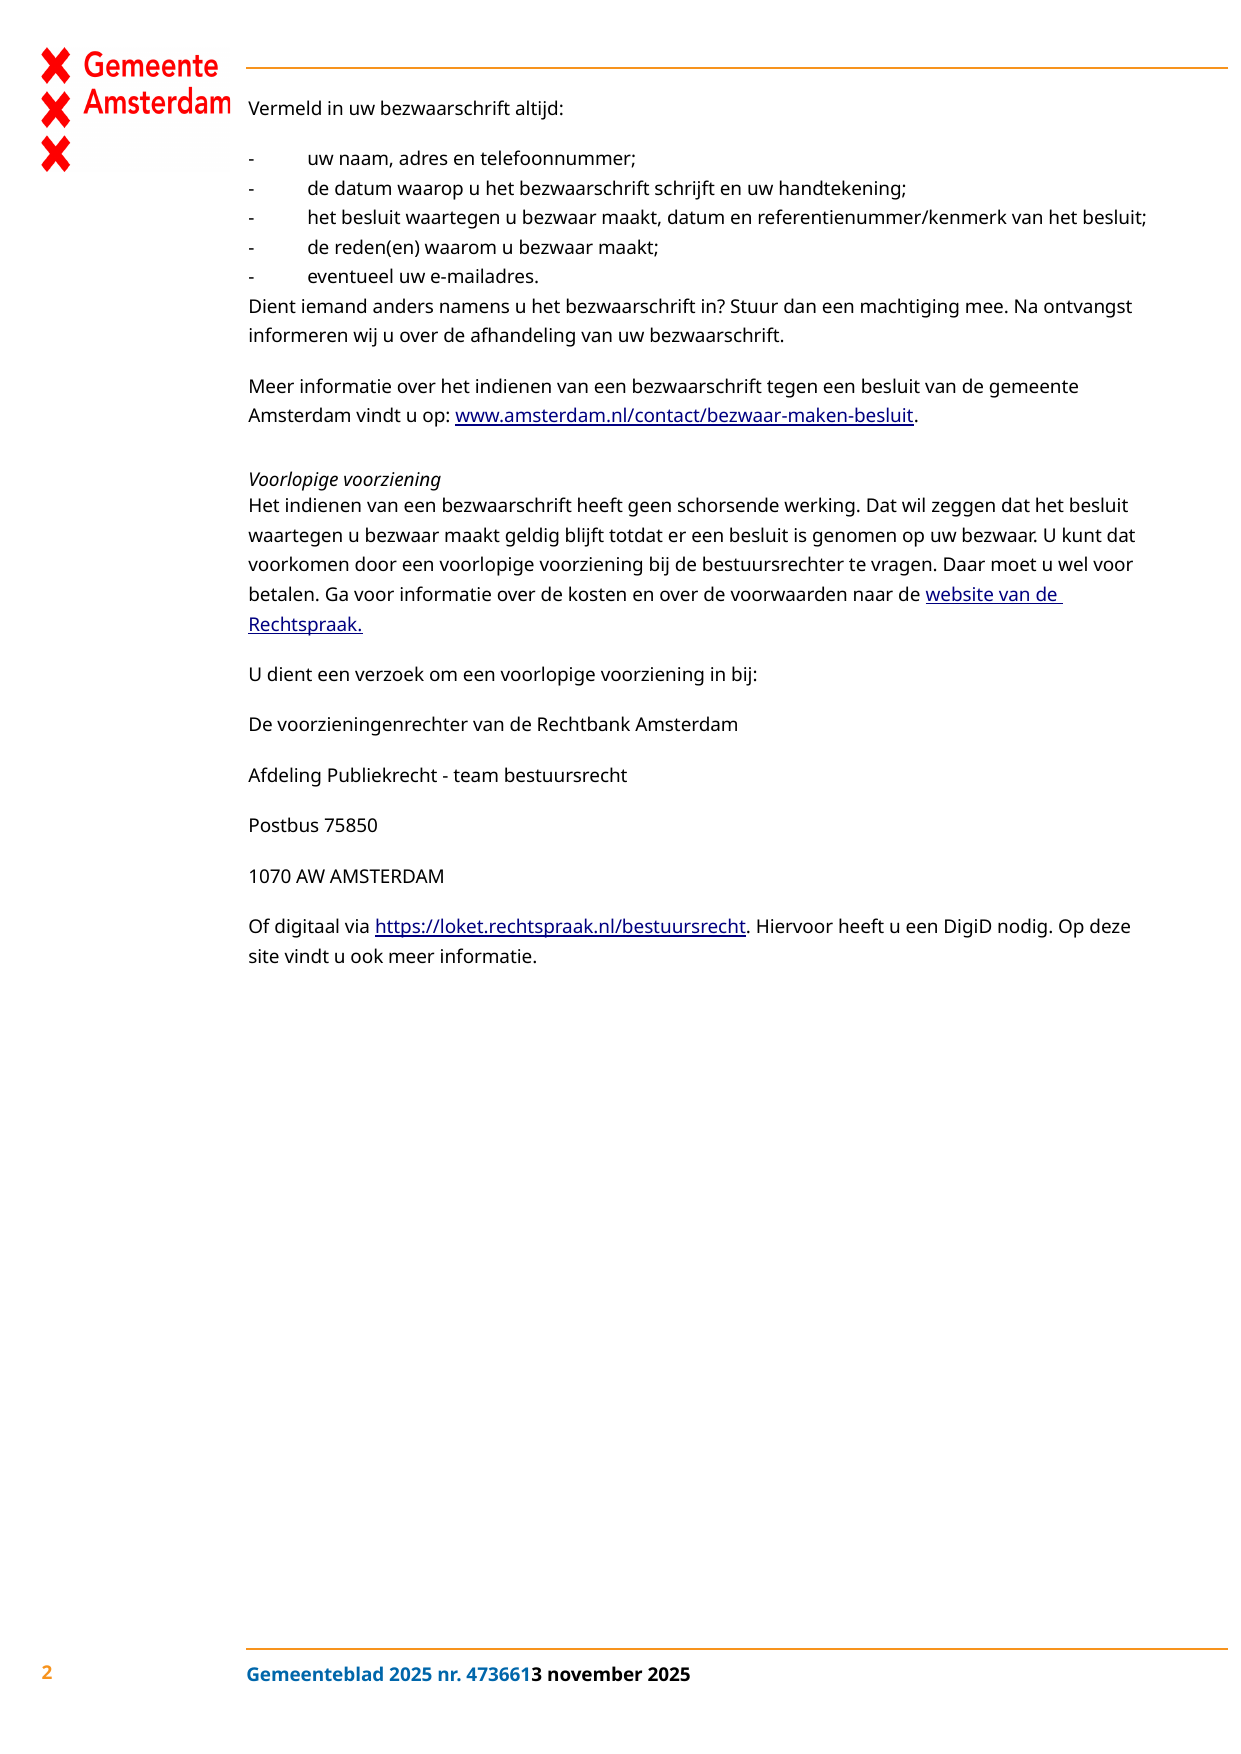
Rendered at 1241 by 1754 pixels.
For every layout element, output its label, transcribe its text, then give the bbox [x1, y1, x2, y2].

text Het indienen van een bezwaarschrift heeft geen schorsende werking. Dat wil zeggen dat het besluit waartegen u bezwaar maakt geldig blijft totdat er een besluit is genomen op uw bezwaar. U kunt dat voorkomen door een voorlopige voorziening bij de bestuursrechter te vragen. Daar moet u wel voor betalen. Ga voor informatie over de kosten en over de voorwaarden naar de website van de Rechtspraak. [248, 492, 1152, 636]
text 1070 AW AMSTERDAM [248, 863, 1152, 888]
text U dient een verzoek om een voorlopige voorziening in bij: [248, 661, 1152, 687]
list uw naam, adres en telefoonnummer; [248, 145, 1152, 171]
list de reden(en) waarom u bezwaar maakt; [248, 234, 1152, 260]
list het besluit waartegen u bezwaar maakt, datum en referentienummer/kenmerk van het besluit; [248, 204, 1152, 230]
text Vermeld in uw bezwaarschrift altijd: [248, 95, 1152, 121]
text Dient iemand anders namens u het bezwaarschrift in? Stuur dan een machtiging mee. Na ontvangst informeren wij u over de afhandeling van uw bezwaarschrift. [248, 293, 1152, 348]
list de datum waarop u het bezwaarschrift schrijft en uw handtekening; [248, 175, 1152, 201]
text Afdeling Publiekrecht - team bestuursrecht [248, 762, 1152, 788]
text Postbus 75850 [248, 812, 1152, 838]
text Of digitaal via https://loket.rechtspraak.nl/bestuursrecht. Hiervoor heeft u een DigiD nodig. Op deze site vindt u ook meer informatie. [248, 913, 1152, 968]
text Voorlopige voorziening [248, 467, 1152, 492]
text Meer informatie over het indienen van een bezwaarschrift tegen een besluit van de gemeente Amsterdam vindt u op: www.amsterdam.nl/contact/bezwaar-maken-besluit. [248, 373, 1152, 428]
picture [41, 47, 231, 172]
list eventueel uw e-mailadres. [248, 263, 1152, 289]
text De voorzieningenrechter van de Rechtbank Amsterdam [248, 712, 1152, 737]
